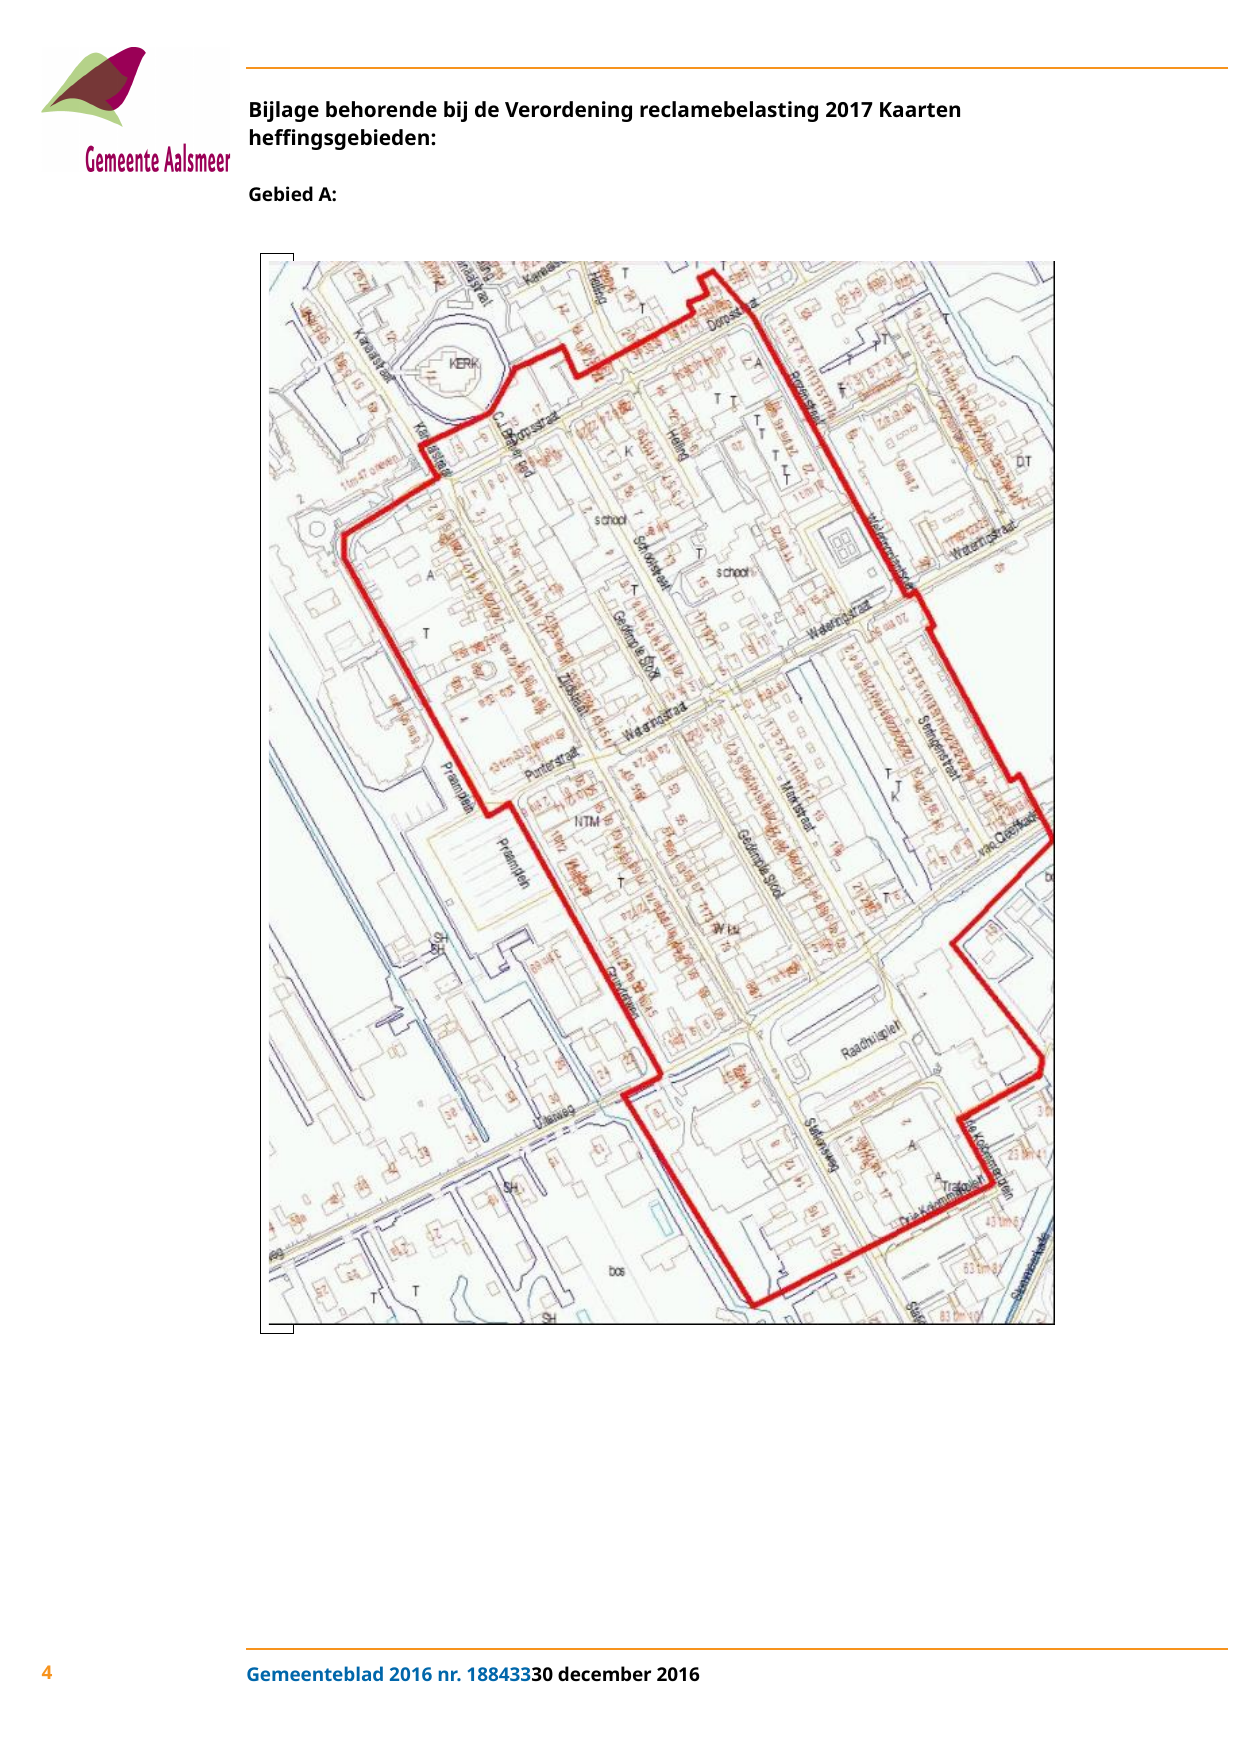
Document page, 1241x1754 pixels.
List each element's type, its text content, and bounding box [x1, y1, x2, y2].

picture [268, 261, 1055, 1325]
text Gebied A: [248, 181, 1152, 207]
text Bijlage behorende bij de Verordening reclamebelasting 2017 Kaarten heffingsgebieden: [248, 95, 1152, 152]
picture [41, 47, 231, 172]
